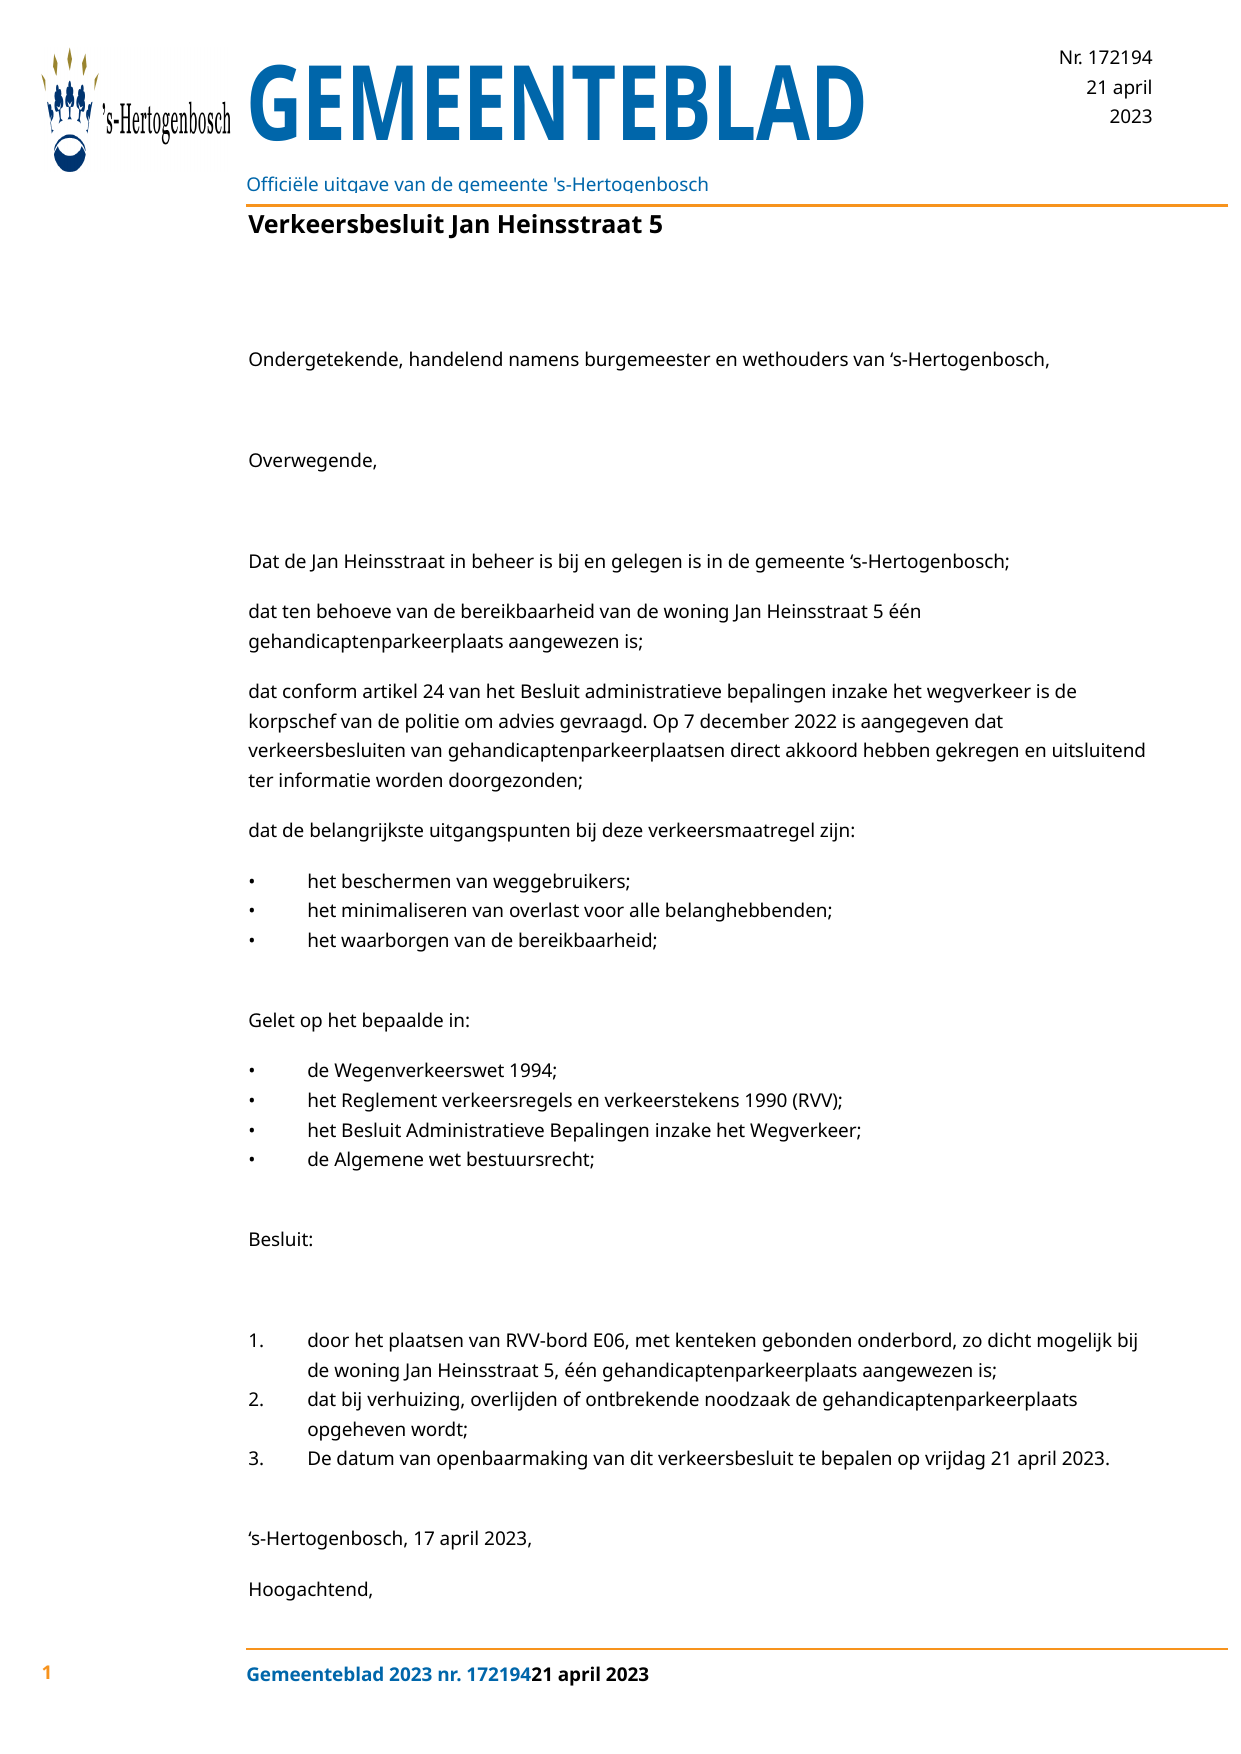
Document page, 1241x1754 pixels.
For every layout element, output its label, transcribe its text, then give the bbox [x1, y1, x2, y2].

list het beschermen van weggebruikers; [248, 868, 1152, 894]
text Ondergetekende, handelend namens burgemeester en wethouders van ‘s-Hertogenbosch, [248, 346, 1152, 372]
text Overwegende, [248, 447, 1152, 473]
list de Wegenverkeerswet 1994; [248, 1058, 1152, 1083]
text dat de belangrijkste uitgangspunten bij deze verkeersmaatregel zijn: [248, 818, 1152, 843]
text Verkeersbesluit Jan Heinsstraat 5 [248, 207, 1152, 241]
text ‘s-Hertogenbosch, 17 april 2023, [248, 1526, 1152, 1551]
list door het plaatsen van RVV-bord E06, met kenteken gebonden onderbord, zo dicht mogelijk bij de woning Jan Heinsstraat 5, één gehandicaptenparkeerplaats aangewezen is; [248, 1327, 1152, 1383]
text dat conform artikel 24 van het Besluit administratieve bepalingen inzake het wegverkeer is de korpschef van de politie om advies gevraagd. Op 7 december 2022 is aangegeven dat verkeersbesluiten van gehandicaptenparkeerplaatsen direct akkoord hebben gekregen en uitsluitend ter informatie worden doorgezonden; [248, 678, 1152, 793]
list het waarborgen van de bereikbaarheid; [248, 927, 1152, 953]
list het Reglement verkeersregels en verkeerstekens 1990 (RVV); [248, 1087, 1152, 1113]
text Gelet op het bepaalde in: [248, 1007, 1152, 1033]
text Hoogachtend, [248, 1576, 1152, 1602]
text dat ten behoeve van de bereikbaarheid van de woning Jan Heinsstraat 5 één gehandicaptenparkeerplaats aangewezen is; [248, 598, 1152, 654]
list de Algemene wet bestuursrecht; [248, 1146, 1152, 1172]
text Dat de Jan Heinsstraat in beheer is bij en gelegen is in de gemeente ‘s-Hertogenbosch; [248, 548, 1152, 574]
list dat bij verhuizing, overlijden of ontbrekende noodzaak de gehandicaptenparkeerplaats opgeheven wordt; [248, 1386, 1152, 1442]
list het minimaliseren van overlast voor alle belanghebbenden; [248, 898, 1152, 923]
picture [41, 47, 231, 172]
text Besluit: [248, 1226, 1152, 1252]
list het Besluit Administratieve Bepalingen inzake het Wegverkeer; [248, 1117, 1152, 1143]
list De datum van openbaarmaking van dit verkeersbesluit te bepalen op vrijdag 21 april 2023. [248, 1446, 1152, 1471]
